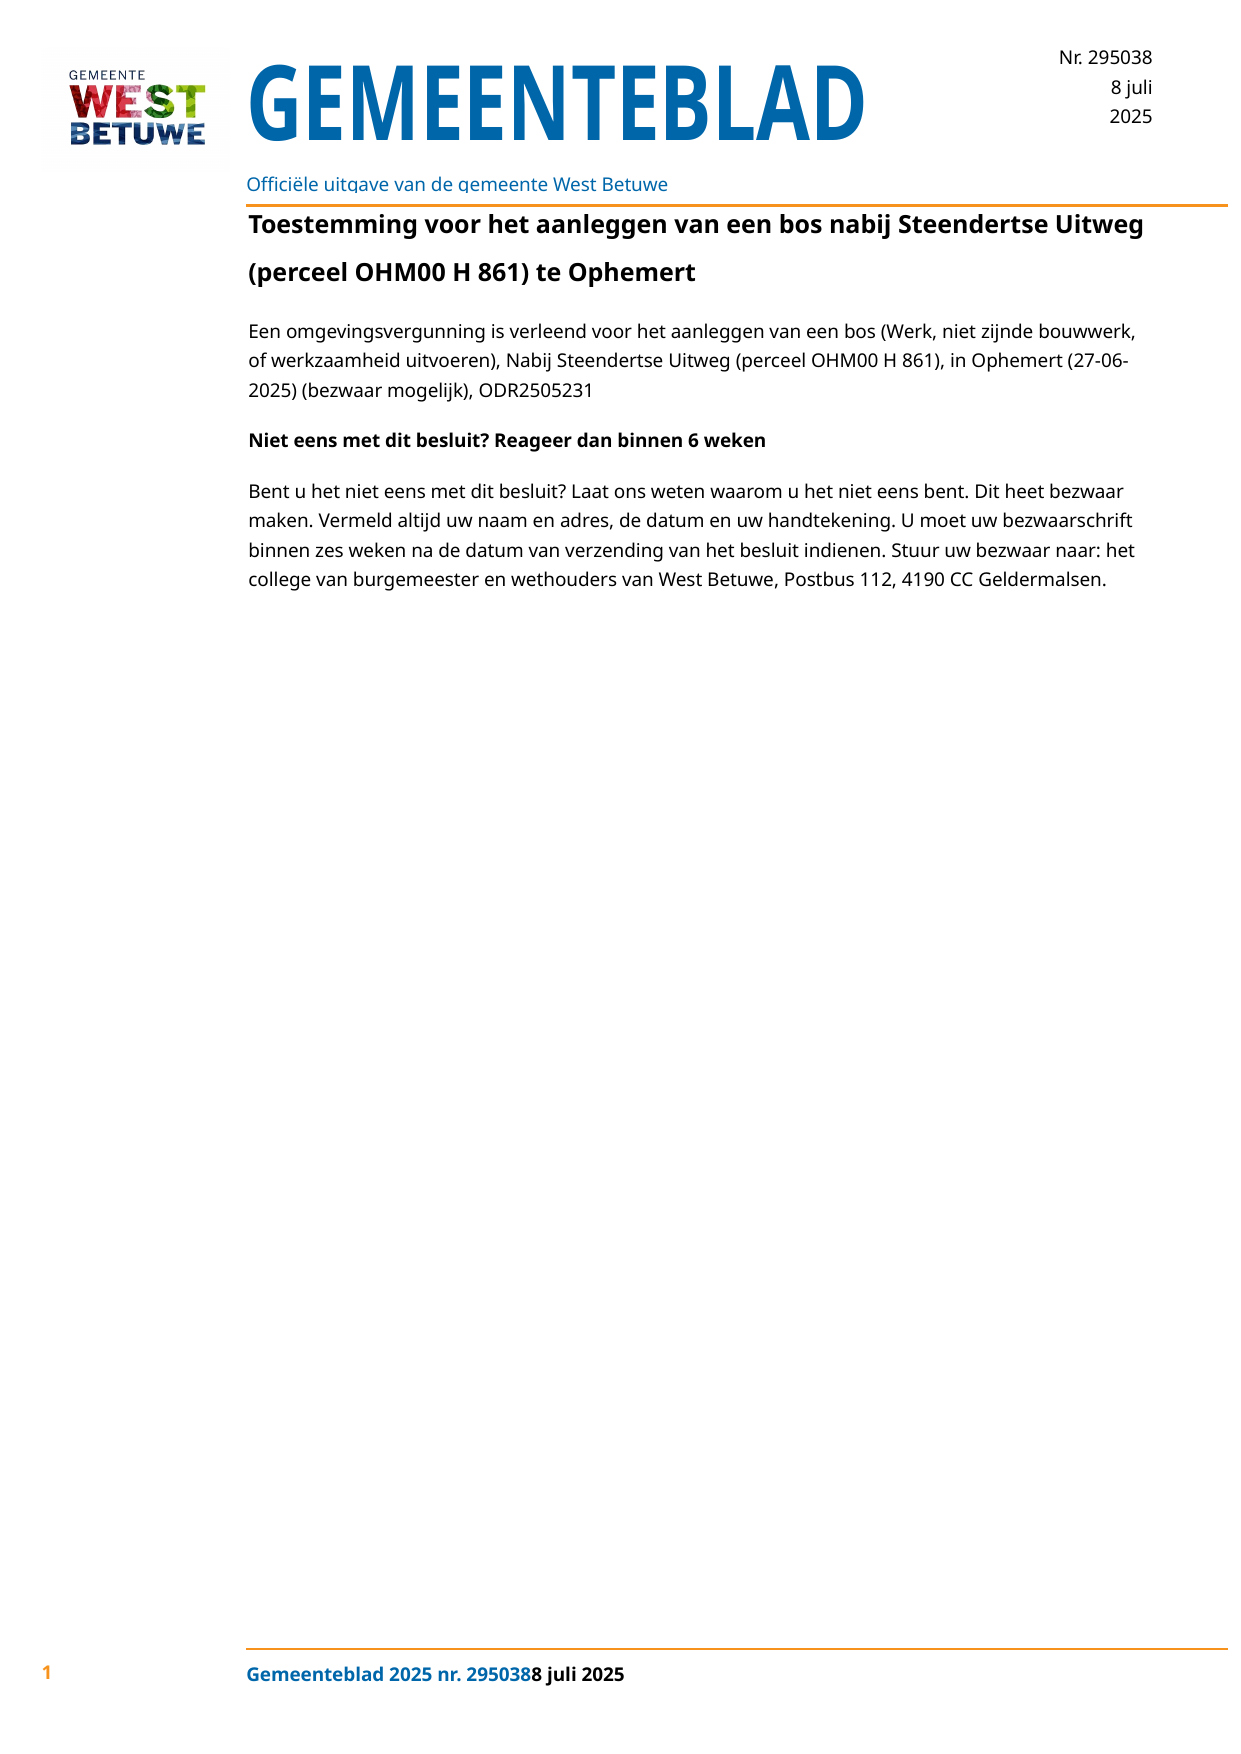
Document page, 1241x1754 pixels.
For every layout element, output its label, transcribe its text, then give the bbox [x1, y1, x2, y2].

text Een omgevingsvergunning is verleend voor het aanleggen van een bos (Werk, niet zijnde bouwwerk, of werkzaamheid uitvoeren), Nabij Steendertse Uitweg (perceel OHM00 H 861), in Ophemert (27-06-2025) (bezwaar mogelijk), ODR2505231 [248, 318, 1152, 403]
text Toestemming voor het aanleggen van een bos nabij Steendertse Uitweg (perceel OHM00 H 861) te Ophemert [248, 207, 1152, 288]
text Niet eens met dit besluit? Reageer dan binnen 6 weken [248, 427, 1152, 453]
text Bent u het niet eens met dit besluit? Laat ons weten waarom u het niet eens bent. Dit heet bezwaar maken. Vermeld altijd uw naam en adres, de datum en uw handtekening. U moet uw bezwaarschrift binnen zes weken na de datum van verzending van het besluit indienen. Stuur uw bezwaar naar: het college van burgemeester en wethouders van West Betuwe, Postbus 112, 4190 CC Geldermalsen. [248, 478, 1152, 592]
picture [41, 47, 231, 172]
